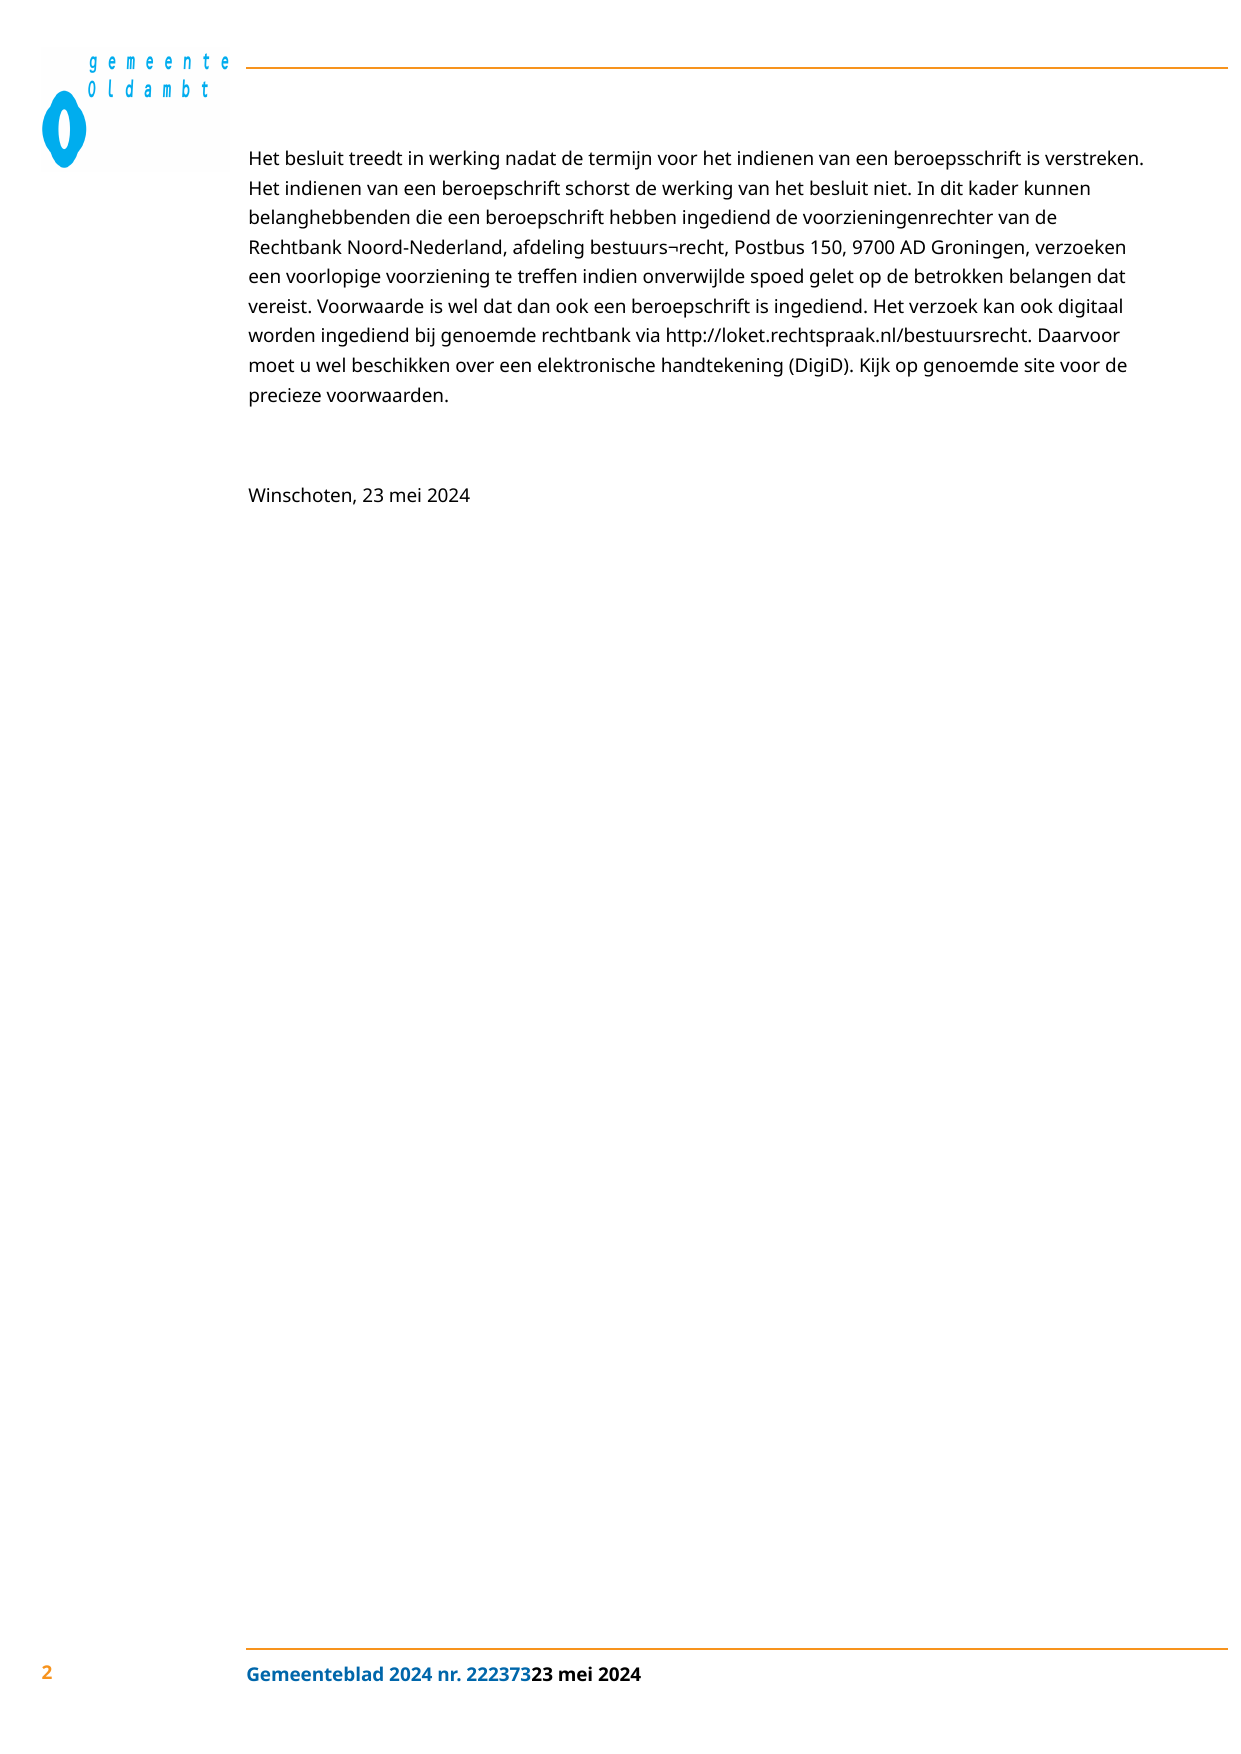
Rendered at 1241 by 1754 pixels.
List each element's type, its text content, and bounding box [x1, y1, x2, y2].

text Het besluit treedt in werking nadat de termijn voor het indienen van een beroepsschrift is verstreken. Het indienen van een beroepschrift schorst de werking van het besluit niet. In dit kader kunnen belanghebbenden die een beroepschrift hebben ingediend de voorzieningenrechter van de Rechtbank Noord-Nederland, afdeling bestuurs¬recht, Postbus 150, 9700 AD Groningen, verzoeken een voorlopige voorziening te treffen indien onverwijlde spoed gelet op de betrokken belangen dat vereist. Voorwaarde is wel dat dan ook een beroepschrift is ingediend. Het verzoek kan ook digitaal worden ingediend bij genoemde rechtbank via http://loket.rechtspraak.nl/bestuursrecht. Daarvoor moet u wel beschikken over een elektronische handtekening (DigiD). Kijk op genoemde site voor de precieze voorwaarden. [248, 145, 1152, 408]
picture [41, 47, 231, 172]
text Winschoten, 23 mei 2024 [248, 483, 1152, 508]
